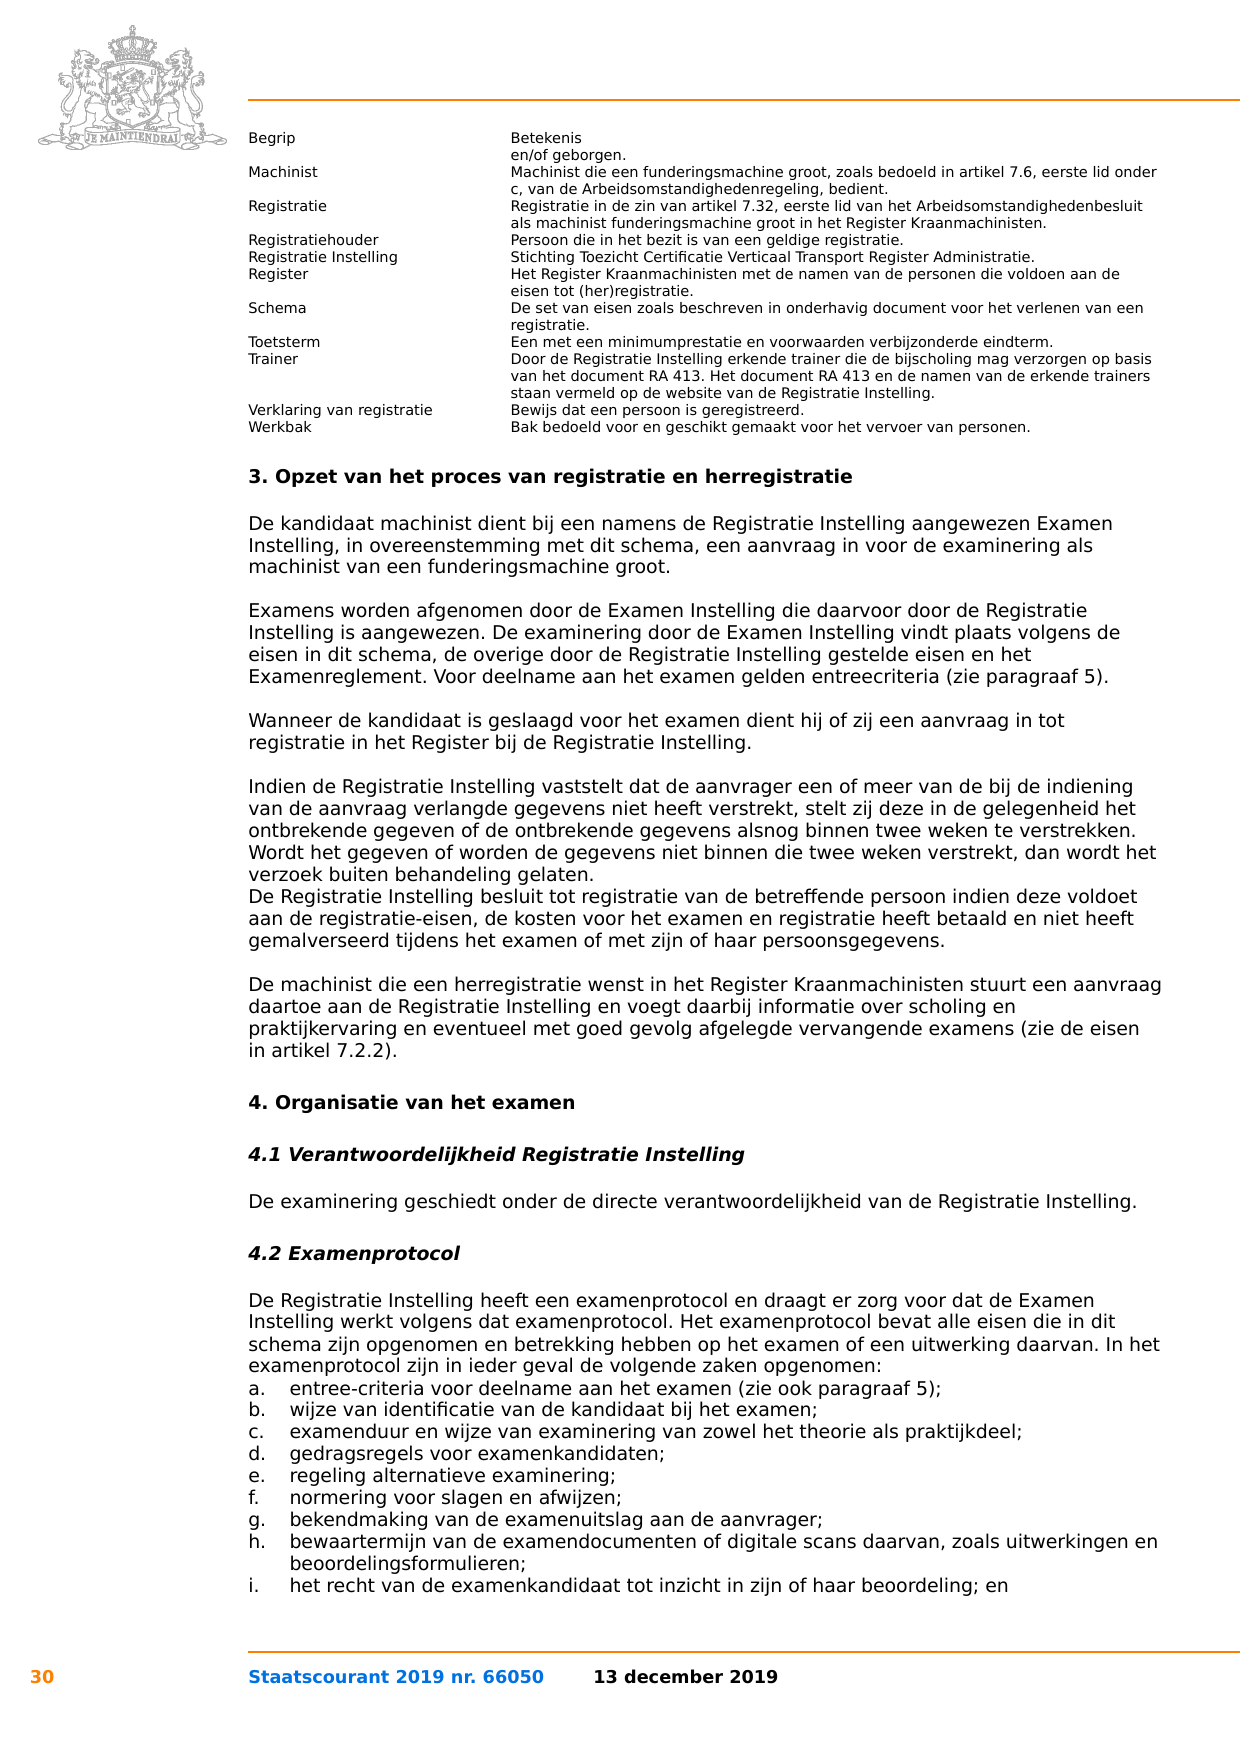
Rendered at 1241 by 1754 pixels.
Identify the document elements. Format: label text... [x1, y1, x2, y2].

table_cell Registratie in de zin van artikel 7.32, eerste lid van het Arbeidsomstandighedenbesluit als machinist funderingsmachine groot in het Register Kraanmachinisten. [505, 198, 1163, 232]
text Wanneer de kandidaat is geslaagd voor het examen dient hij of zij een aanvraag in tot registratie in het Register bij de Registratie Instelling. [248, 710, 1163, 754]
table_cell Registratiehouder [248, 232, 504, 249]
text h. bewaartermijn van de examendocumenten of digitale scans daarvan, zoals uitwerkingen en beoordelingsformulieren; [248, 1531, 1163, 1575]
table_cell De set van eisen zoals beschreven in onderhavig document voor het verlenen van een registratie. [505, 300, 1163, 334]
subtitle 4.1 Verantwoordelijkheid Registratie Instelling [248, 1143, 1163, 1166]
table_cell Persoon die in het bezit is van een geldige registratie. [505, 232, 1163, 249]
subtitle 3. Opzet van het proces van registratie en herregistratie [248, 466, 1163, 487]
table_cell Stichting Toezicht Certificatie Verticaal Transport Register Administratie. [505, 249, 1163, 266]
table_cell Machinist die een funderingsmachine groot, zoals bedoeld in artikel 7.6, eerste lid onder c, van de Arbeidsomstandighedenregeling, bedient. [505, 164, 1163, 198]
text De Registratie Instelling heeft een examenprotocol en draagt er zorg voor dat de Examen Instelling werkt volgens dat examenprotocol. Het examenprotocol bevat alle eisen die in dit schema zijn opgenomen en betrekking hebben op het examen of een uitwerking daarvan. In het examenprotocol zijn in ieder geval de volgende zaken opgenomen: [248, 1289, 1163, 1377]
text a. entree-criteria voor deelname aan het examen (zie ook paragraaf 5); [248, 1377, 1163, 1399]
text Examens worden afgenomen door de Examen Instelling die daarvoor door de Registratie Instelling is aangewezen. De examinering door de Examen Instelling vindt plaats volgens de eisen in dit schema, de overige door de Registratie Instelling gestelde eisen en het Examenreglement. Voor deelname aan het examen gelden entreecriteria (zie paragraaf 5). [248, 600, 1163, 688]
text b. wijze van identificatie van de kandidaat bij het examen; [248, 1399, 1163, 1421]
table_cell Machinist [248, 164, 504, 198]
table_cell Door de Registratie Instelling erkende trainer die de bijscholing mag verzorgen op basis van het document RA 413. Het document RA 413 en de namen van de erkende trainers staan vermeld op de website van de Registratie Instelling. [505, 351, 1163, 402]
table_cell Trainer [248, 351, 504, 402]
text f. normering voor slagen en afwijzen; [248, 1487, 1163, 1509]
text g. bekendmaking van de examenuitslag aan de aanvrager; [248, 1509, 1163, 1531]
text De examinering geschiedt onder de directe verantwoordelijkheid van de Registratie Instelling. [248, 1191, 1163, 1212]
table_header Begrip [248, 130, 504, 147]
text c. examenduur en wijze van examinering van zowel het theorie als praktijkdeel; [248, 1421, 1163, 1443]
table_cell Een met een minimumprestatie en voorwaarden verbijzonderde eindterm. [505, 334, 1163, 351]
subtitle 4. Organisatie van het examen [248, 1092, 1163, 1113]
table_cell Bak bedoeld voor en geschikt gemaakt voor het vervoer van personen. [505, 419, 1163, 436]
text e. regeling alternatieve examinering; [248, 1465, 1163, 1487]
table_cell Register [248, 266, 504, 300]
table_cell Registratie [248, 198, 504, 232]
table_header Betekenis [505, 130, 1163, 147]
text i. het recht van de examenkandidaat tot inzicht in zijn of haar beoordeling; en [248, 1575, 1163, 1597]
table_cell Toetsterm [248, 334, 504, 351]
table_cell Registratie Instelling [248, 249, 504, 266]
subtitle 4.2 Examenprotocol [248, 1242, 1163, 1264]
text De Registratie Instelling besluit tot registratie van de betreffende persoon indien deze voldoet aan de registratie-eisen, de kosten voor het examen en registratie heeft betaald en niet heeft gemalverseerd tijdens het examen of met zijn of haar persoonsgegevens. [248, 886, 1163, 952]
table_cell Verklaring van registratie [248, 402, 504, 418]
text Indien de Registratie Instelling vaststelt dat de aanvrager een of meer van de bij de indiening van de aanvraag verlangde gegevens niet heeft verstrekt, stelt zij deze in de gelegenheid het ontbrekende gegeven of de ontbrekende gegevens alsnog binnen twee weken te verstrekken. Wordt het gegeven of worden de gegevens niet binnen die twee weken verstrekt, dan wordt het verzoek buiten behandeling gelaten. [248, 776, 1163, 886]
table_cell [248, 147, 504, 164]
table_cell en/of geborgen. [505, 147, 1163, 164]
text De machinist die een herregistratie wenst in het Register Kraanmachinisten stuurt een aanvraag daartoe aan de Registratie Instelling en voegt daarbij informatie over scholing en praktijkervaring en eventueel met goed gevolg afgelegde vervangende examens (zie de eisen in artikel 7.2.2). [248, 974, 1163, 1062]
text d. gedragsregels voor examenkandidaten; [248, 1443, 1163, 1465]
table_cell Bewijs dat een persoon is geregistreerd. [505, 402, 1163, 418]
text De kandidaat machinist dient bij een namens de Registratie Instelling aangewezen Examen Instelling, in overeenstemming met dit schema, een aanvraag in voor de examinering als machinist van een funderingsmachine groot. [248, 512, 1163, 578]
table_cell Werkbak [248, 419, 504, 436]
table_cell Het Register Kraanmachinisten met de namen van de personen die voldoen aan de eisen tot (her)registratie. [505, 266, 1163, 300]
picture [38, 25, 227, 150]
table_cell Schema [248, 300, 504, 334]
